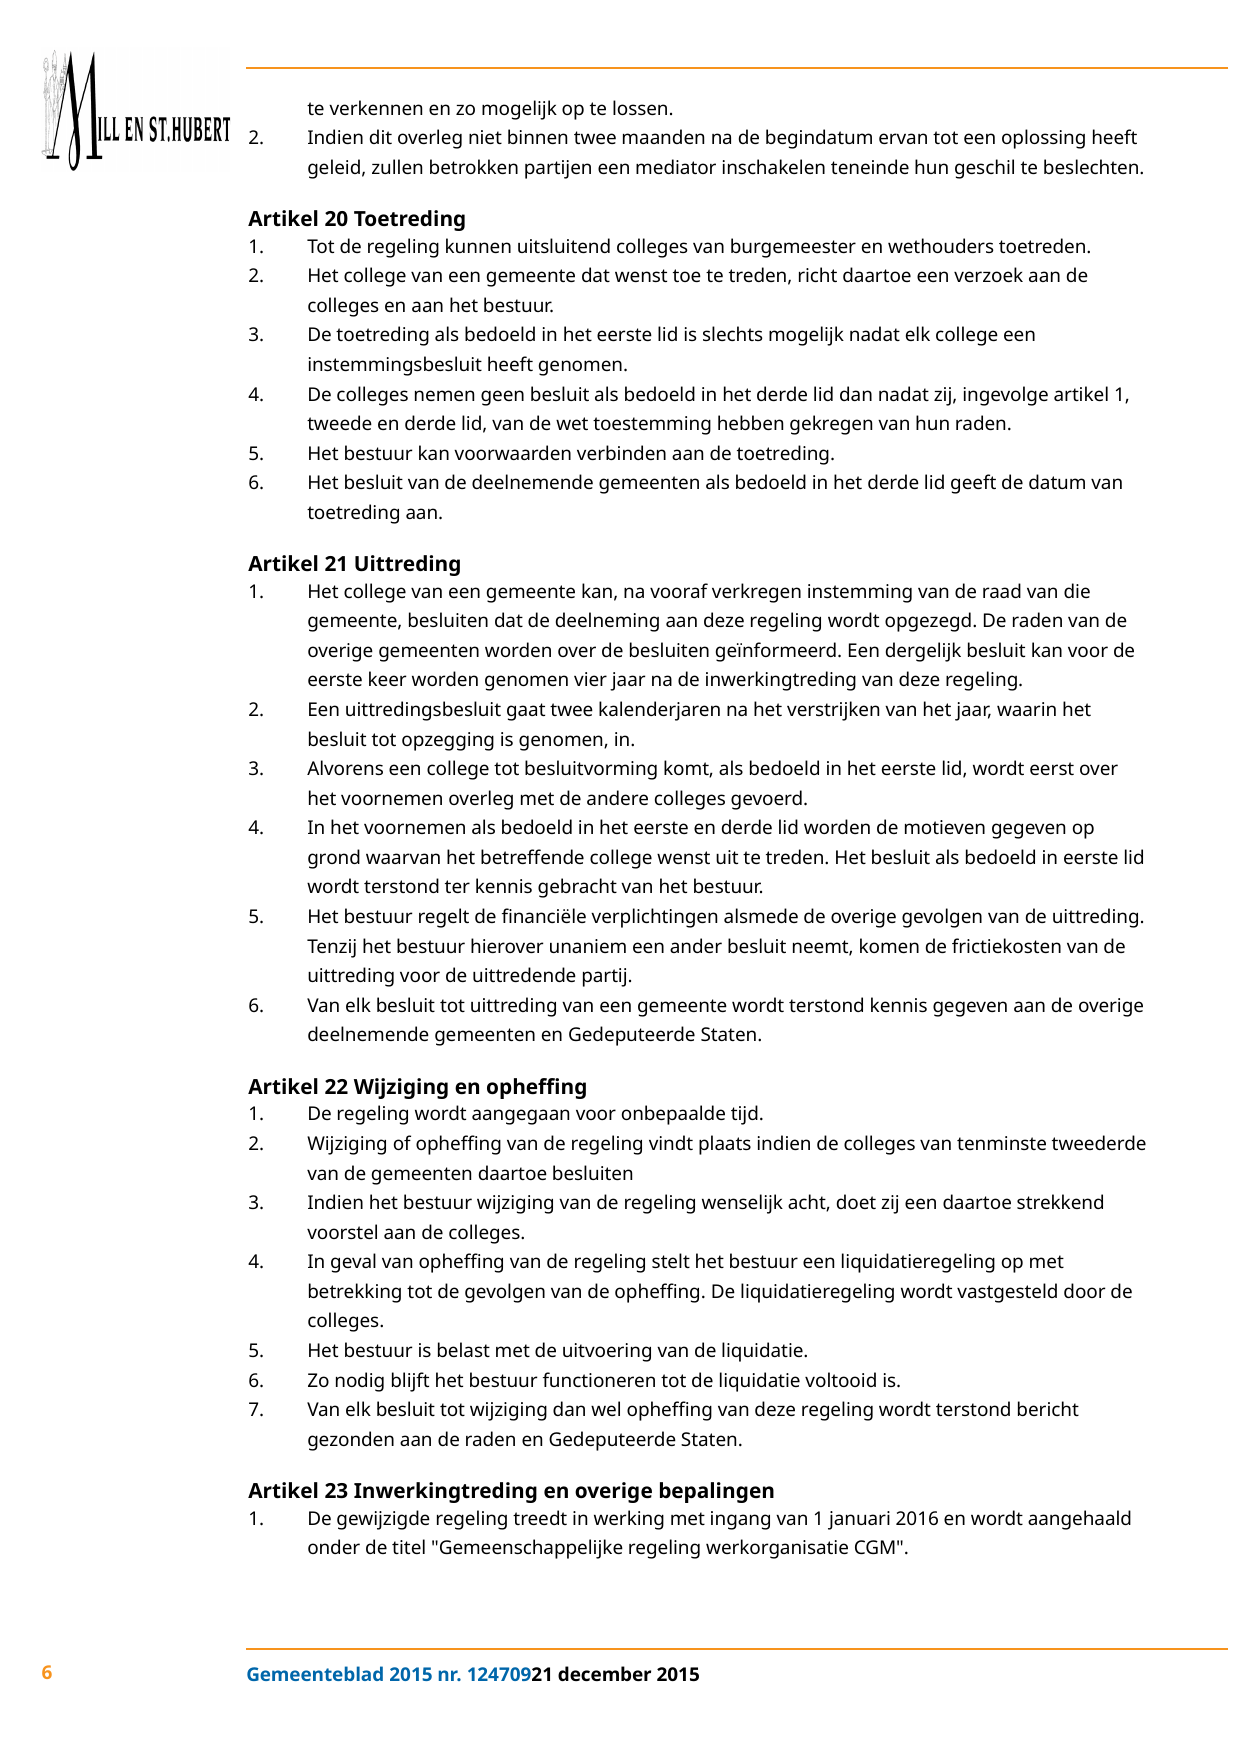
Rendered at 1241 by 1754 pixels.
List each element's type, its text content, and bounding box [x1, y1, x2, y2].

list Het college van een gemeente dat wenst toe te treden, richt daartoe een verzoek aan de colleges en aan het bestuur. [248, 262, 1152, 318]
text Artikel 20 Toetreding [248, 204, 1152, 233]
list De toetreding als bedoeld in het eerste lid is slechts mogelijk nadat elk college een instemmingsbesluit heeft genomen. [248, 322, 1152, 377]
list Van elk besluit tot uittreding van een gemeente wordt terstond kennis gegeven aan de overige deelnemende gemeenten en Gedeputeerde Staten. [248, 992, 1152, 1047]
list Alvorens een college tot besluitvorming komt, als bedoeld in het eerste lid, wordt eerst over het voornemen overleg met de andere colleges gevoerd. [248, 755, 1152, 811]
list De gewijzigde regeling treedt in werking met ingang van 1 januari 2016 en wordt aangehaald onder de titel "Gemeenschappelijke regeling werkorganisatie CGM". [248, 1505, 1152, 1560]
list Wijziging of opheffing van de regeling vindt plaats indien de colleges van tenminste tweederde van de gemeenten daartoe besluiten [248, 1130, 1152, 1185]
list Tot de regeling kunnen uitsluitend colleges van burgemeester en wethouders toetreden. [248, 233, 1152, 258]
text Artikel 23 Inwerkingtreding en overige bepalingen [248, 1476, 1152, 1505]
text Artikel 21 Uittreding [248, 549, 1152, 578]
text Artikel 22 Wijziging en opheffing [248, 1072, 1152, 1101]
list Het bestuur is belast met de uitvoering van de liquidatie. [248, 1337, 1152, 1363]
list te verkennen en zo mogelijk op te lossen. [248, 95, 1152, 121]
list Het besluit van de deelnemende gemeenten als bedoeld in het derde lid geeft de datum van toetreding aan. [248, 469, 1152, 525]
list Indien dit overleg niet binnen twee maanden na de begindatum ervan tot een oplossing heeft geleid, zullen betrokken partijen een mediator inschakelen teneinde hun geschil te beslechten. [248, 124, 1152, 180]
picture [41, 47, 231, 172]
list Een uittredingsbesluit gaat twee kalenderjaren na het verstrijken van het jaar, waarin het besluit tot opzegging is genomen, in. [248, 696, 1152, 752]
list In geval van opheffing van de regeling stelt het bestuur een liquidatieregeling op met betrekking tot de gevolgen van de opheffing. De liquidatieregeling wordt vastgesteld door de colleges. [248, 1248, 1152, 1333]
list De regeling wordt aangegaan voor onbepaalde tijd. [248, 1101, 1152, 1126]
list Het college van een gemeente kan, na vooraf verkregen instemming van de raad van die gemeente, besluiten dat de deelneming aan deze regeling wordt opgezegd. De raden van de overige gemeenten worden over de besluiten geïnformeerd. Een dergelijk besluit kan voor de eerste keer worden genomen vier jaar na de inwerkingtreding van deze regeling. [248, 578, 1152, 692]
list Het bestuur regelt de financiële verplichtingen alsmede de overige gevolgen van de uittreding. Tenzij het bestuur hierover unaniem een ander besluit neemt, komen de frictiekosten van de uittreding voor de uittredende partij. [248, 903, 1152, 988]
list In het voornemen als bedoeld in het eerste en derde lid worden de motieven gegeven op grond waarvan het betreffende college wenst uit te treden. Het besluit als bedoeld in eerste lid wordt terstond ter kennis gebracht van het bestuur. [248, 814, 1152, 899]
list De colleges nemen geen besluit als bedoeld in het derde lid dan nadat zij, ingevolge artikel 1, tweede en derde lid, van de wet toestemming hebben gekregen van hun raden. [248, 381, 1152, 436]
list Indien het bestuur wijziging van de regeling wenselijk acht, doet zij een daartoe strekkend voorstel aan de colleges. [248, 1189, 1152, 1244]
list Het bestuur kan voorwaarden verbinden aan de toetreding. [248, 440, 1152, 466]
list Van elk besluit tot wijziging dan wel opheffing van deze regeling wordt terstond bericht gezonden aan de raden en Gedeputeerde Staten. [248, 1396, 1152, 1452]
list Zo nodig blijft het bestuur functioneren tot de liquidatie voltooid is. [248, 1367, 1152, 1392]
